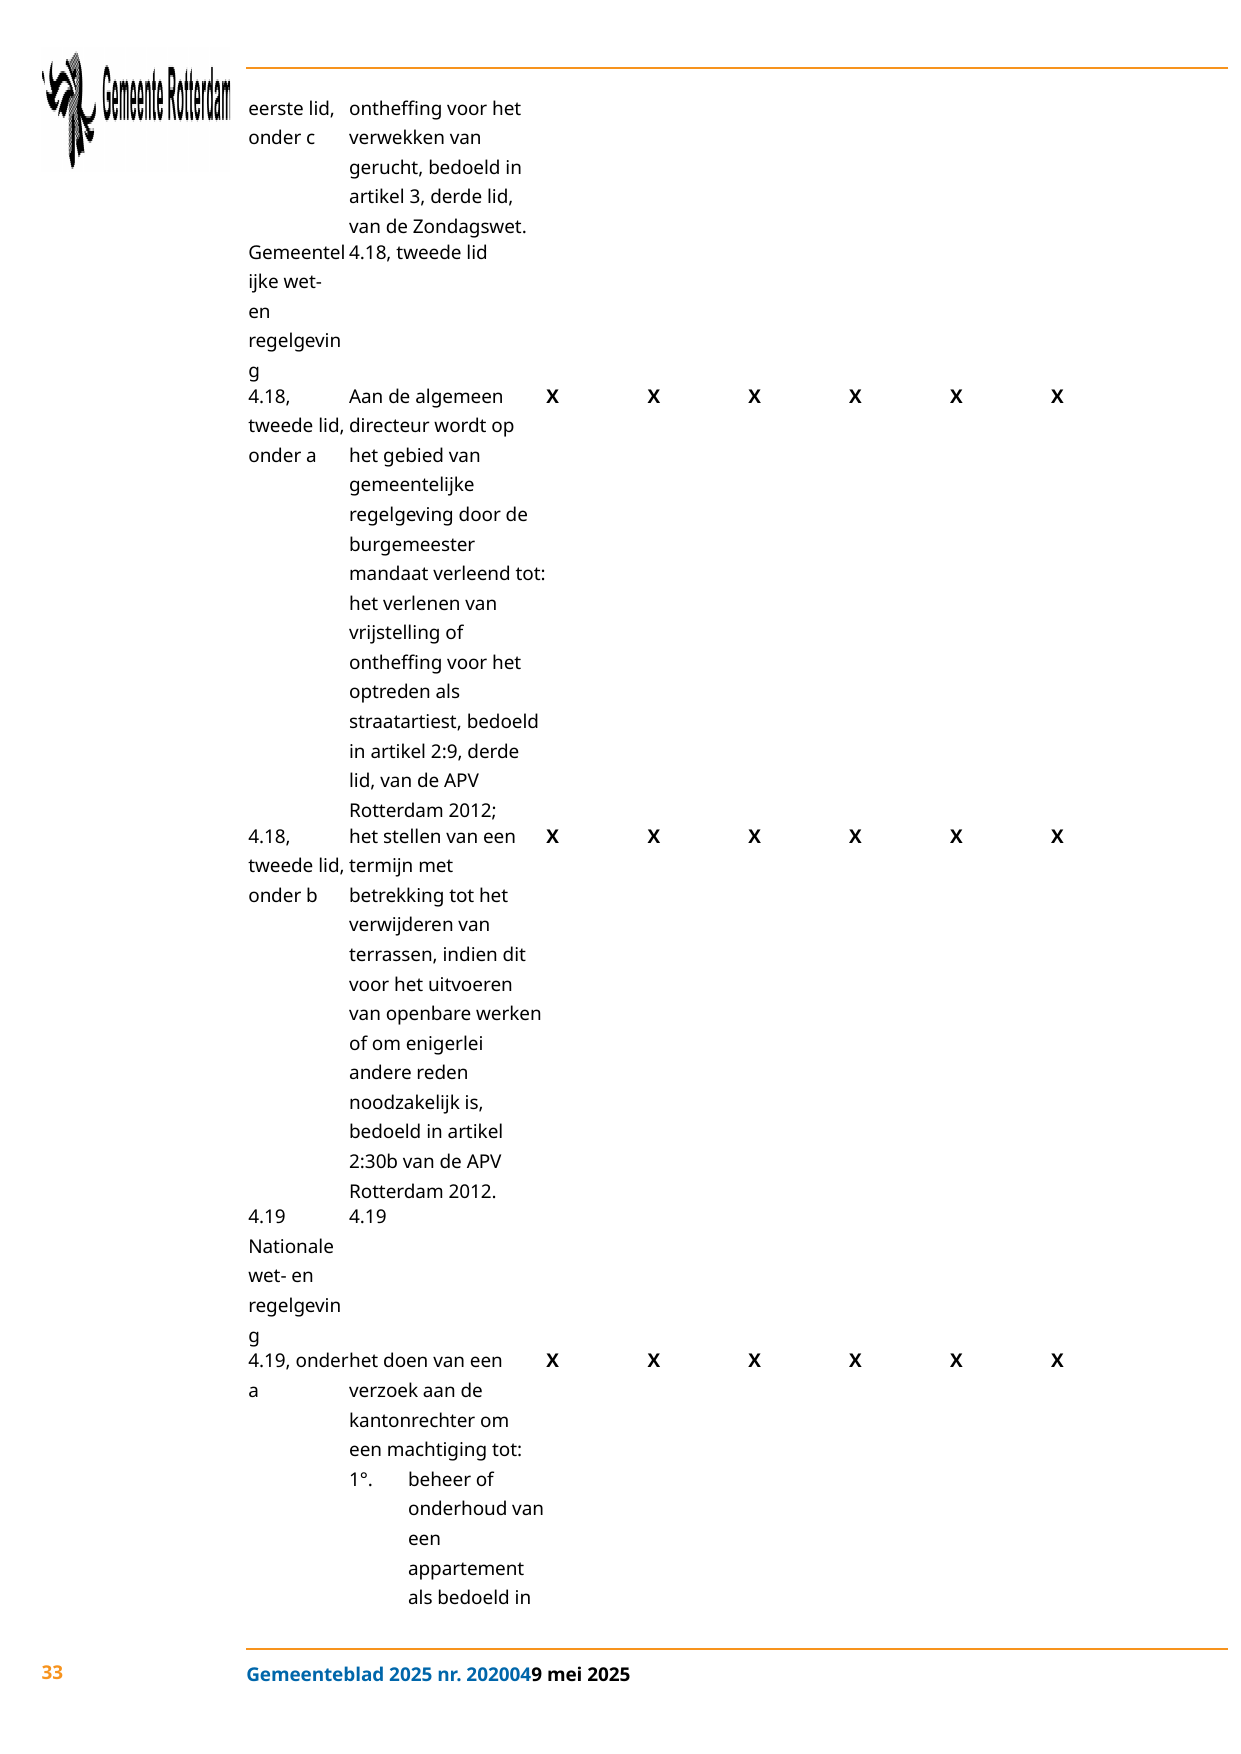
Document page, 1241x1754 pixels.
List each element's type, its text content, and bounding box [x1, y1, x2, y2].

table_cell Aan de algemeen directeur wordt op het gebied van gemeentelijke regelgeving door de burgemeester mandaat verleend tot: het verlenen van vrijstelling of ontheffing voor het optreden als straatartiest, bedoeld in artikel 2:9, derde lid, van de APV Rotterdam 2012; [349, 383, 546, 823]
table_cell het stellen van een termijn met betrekking tot het verwijderen van terrassen, indien dit voor het uitvoeren van openbare werken of om enigerlei andere reden noodzakelijk is, bedoeld in artikel 2:30b van de APV Rotterdam 2012. [349, 823, 546, 1203]
table_cell X [647, 383, 748, 823]
table_cell X [546, 383, 647, 823]
table_cell X [1051, 1348, 1152, 1610]
table_cell 4.19, onder a [248, 1348, 349, 1610]
table_cell X [748, 823, 849, 1203]
table_cell Gemeentelijke wet- en regelgeving [248, 239, 349, 383]
table_cell X [748, 383, 849, 823]
table_cell X [647, 1348, 748, 1610]
table_cell [849, 95, 950, 239]
table_cell X [950, 823, 1051, 1203]
table_cell eerste lid, onder c [248, 95, 349, 239]
table_cell [546, 95, 647, 239]
table_cell [1051, 95, 1152, 239]
table_cell 4.18, tweede lid, onder b [248, 823, 349, 1203]
table_cell 4.18, tweede lid [349, 239, 1152, 383]
table_cell 4.19 [349, 1204, 1152, 1348]
table_cell 4.19 Nationale wet- en regelgeving [248, 1204, 349, 1348]
picture [41, 47, 231, 172]
table_cell X [748, 1348, 849, 1610]
table_cell ontheffing voor het verwekken van gerucht, bedoeld in artikel 3, derde lid, van de Zondagswet. [349, 95, 546, 239]
table_cell X [647, 823, 748, 1203]
table_cell X [849, 383, 950, 823]
table_cell X [849, 823, 950, 1203]
table_cell X [546, 1348, 647, 1610]
table_cell X [1051, 823, 1152, 1203]
table_cell X [546, 823, 647, 1203]
table_cell [647, 95, 748, 239]
table_cell het doen van een verzoek aan de kantonrechter om een machtiging tot: beheer of onderhoud van een appartement als bedoeld in [349, 1348, 546, 1610]
table_cell 4.18, tweede lid, onder a [248, 383, 349, 823]
table_cell [748, 95, 849, 239]
table_cell [950, 95, 1051, 239]
table_cell X [1051, 383, 1152, 823]
table_cell X [950, 1348, 1051, 1610]
table_cell X [849, 1348, 950, 1610]
table_cell X [950, 383, 1051, 823]
